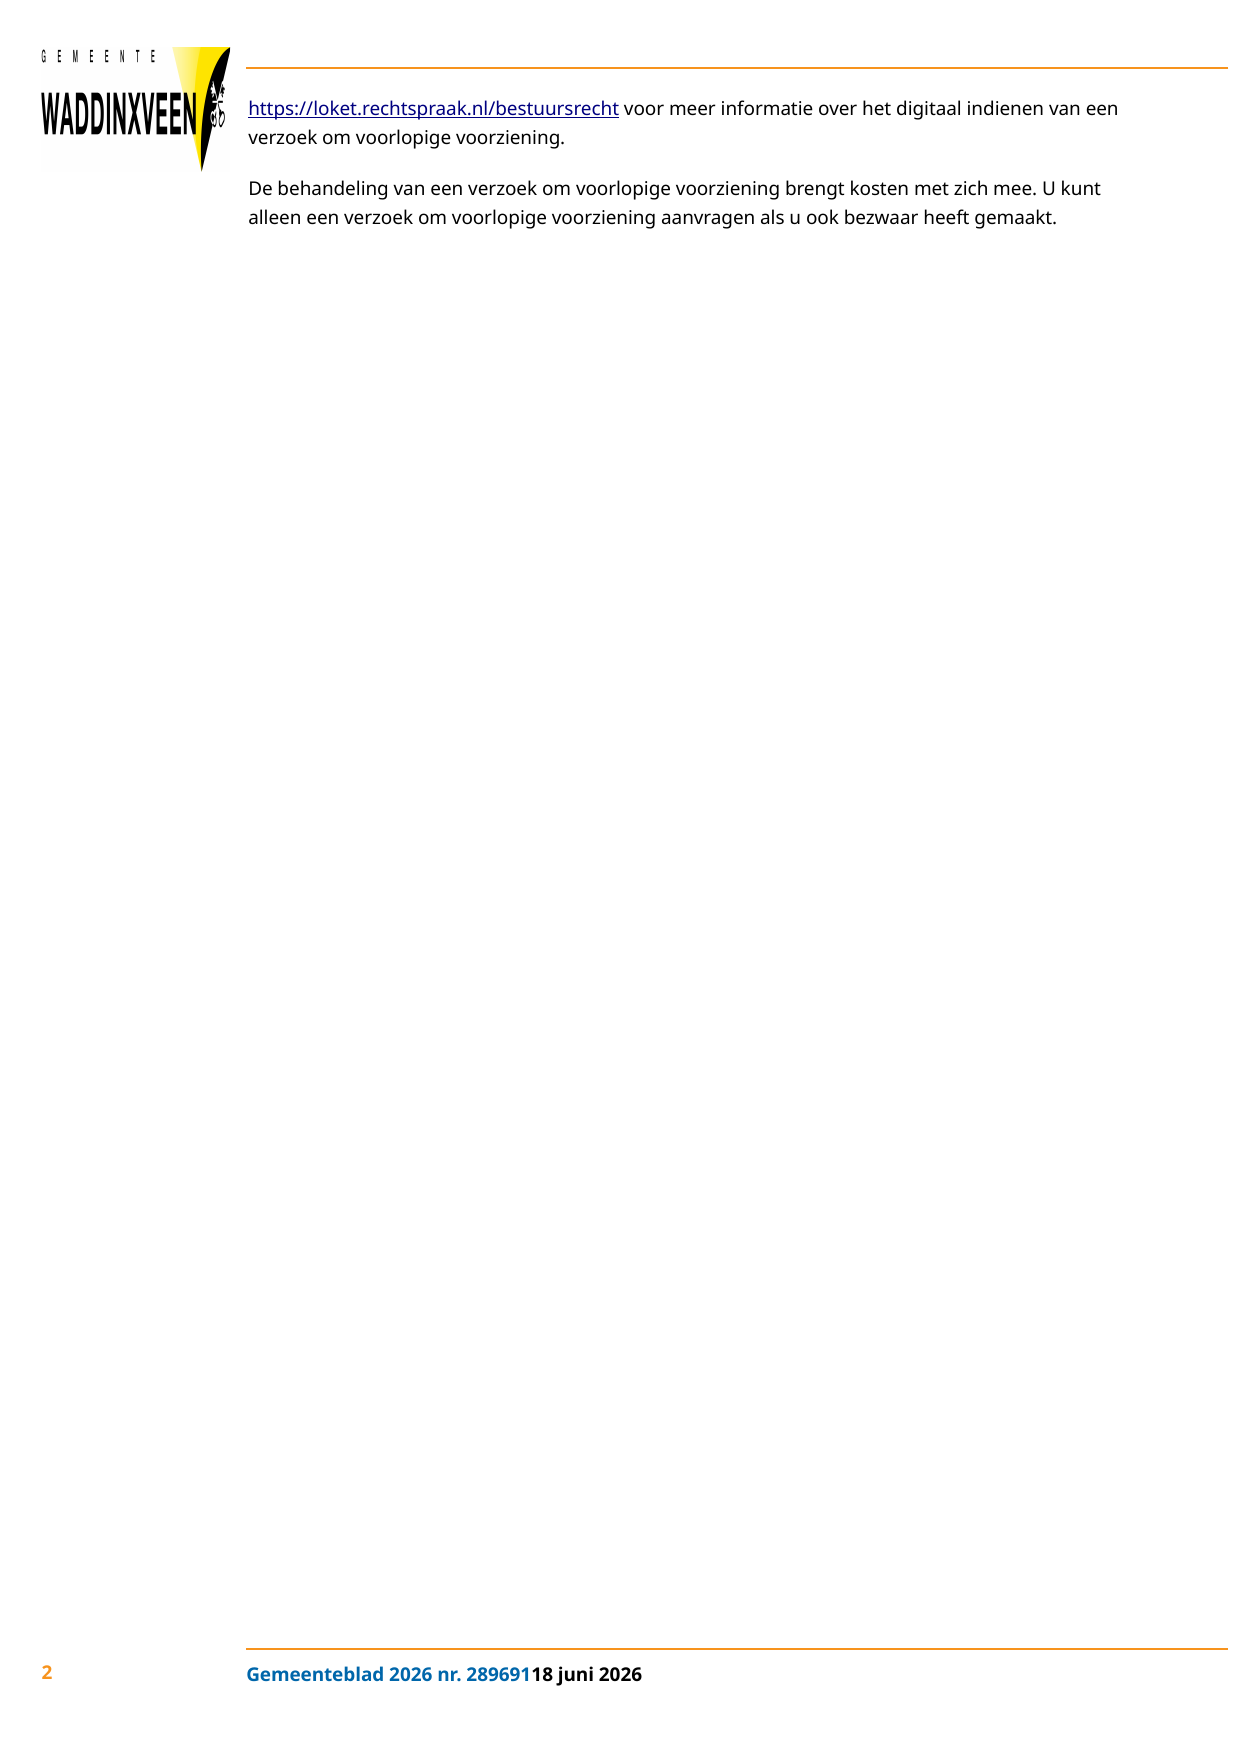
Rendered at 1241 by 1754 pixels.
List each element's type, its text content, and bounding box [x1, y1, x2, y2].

text https://loket.rechtspraak.nl/bestuursrecht voor meer informatie over het digitaal indienen van een verzoek om voorlopige voorziening. [248, 95, 1152, 150]
text De behandeling van een verzoek om voorlopige voorziening brengt kosten met zich mee. U kunt alleen een verzoek om voorlopige voorziening aanvragen als u ook bezwaar heeft gemaakt. [248, 175, 1152, 230]
picture [41, 47, 231, 172]
